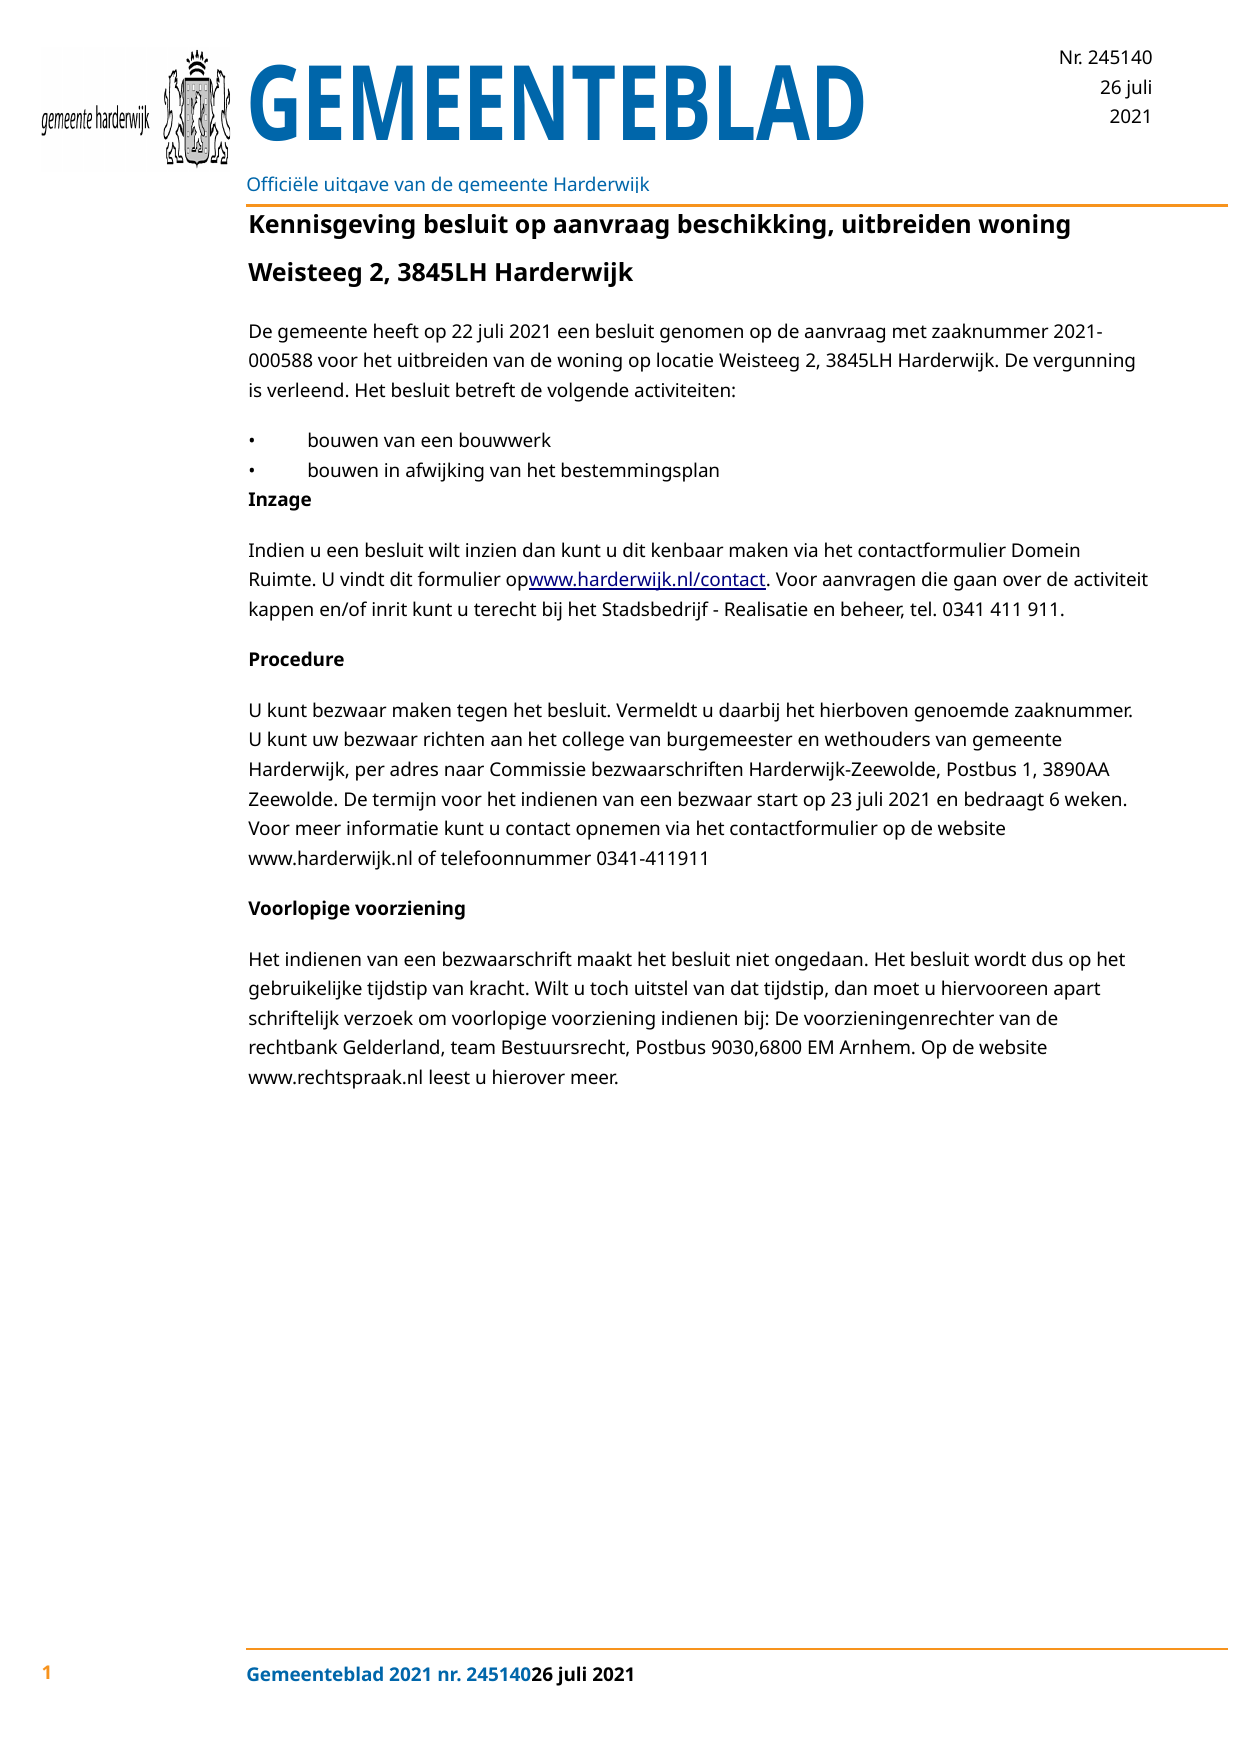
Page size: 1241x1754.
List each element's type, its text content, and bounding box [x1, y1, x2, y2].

text Kennisgeving besluit op aanvraag beschikking, uitbreiden woning Weisteeg 2, 3845LH Harderwijk [248, 207, 1152, 288]
text Procedure [248, 647, 1152, 672]
picture [41, 47, 231, 172]
list bouwen van een bouwwerk [248, 427, 1152, 453]
text Inzage [248, 487, 1152, 512]
text Het indienen van een bezwaarschrift maakt het besluit niet ongedaan. Het besluit wordt dus op het gebruikelijke tijdstip van kracht. Wilt u toch uitstel van dat tijdstip, dan moet u hiervooreen apart schriftelijk verzoek om voorlopige voorziening indienen bij: De voorzieningenrechter van de rechtbank Gelderland, team Bestuursrecht, Postbus 9030,6800 EM Arnhem. Op de website www.rechtspraak.nl leest u hierover meer. [248, 946, 1152, 1090]
text De gemeente heeft op 22 juli 2021 een besluit genomen op de aanvraag met zaaknummer 2021-000588 voor het uitbreiden van de woning op locatie Weisteeg 2, 3845LH Harderwijk. De vergunning is verleend. Het besluit betreft de volgende activiteiten: [248, 318, 1152, 403]
text Indien u een besluit wilt inzien dan kunt u dit kenbaar maken via het contactformulier Domein Ruimte. U vindt dit formulier opwww.harderwijk.nl/contact. Voor aanvragen die gaan over de activiteit kappen en/of inrit kunt u terecht bij het Stadsbedrijf - Realisatie en beheer, tel. 0341 411 911. [248, 537, 1152, 622]
text Voorlopige voorziening [248, 895, 1152, 921]
text U kunt bezwaar maken tegen het besluit. Vermeldt u daarbij het hierboven genoemde zaaknummer. U kunt uw bezwaar richten aan het college van burgemeester en wethouders van gemeente Harderwijk, per adres naar Commissie bezwaarschriften Harderwijk-Zeewolde, Postbus 1, 3890AA Zeewolde. De termijn voor het indienen van een bezwaar start op 23 juli 2021 en bedraagt 6 weken. Voor meer informatie kunt u contact opnemen via het contactformulier op de website www.harderwijk.nl of telefoonnummer 0341-411911 [248, 697, 1152, 871]
list bouwen in afwijking van het bestemmingsplan [248, 457, 1152, 483]
